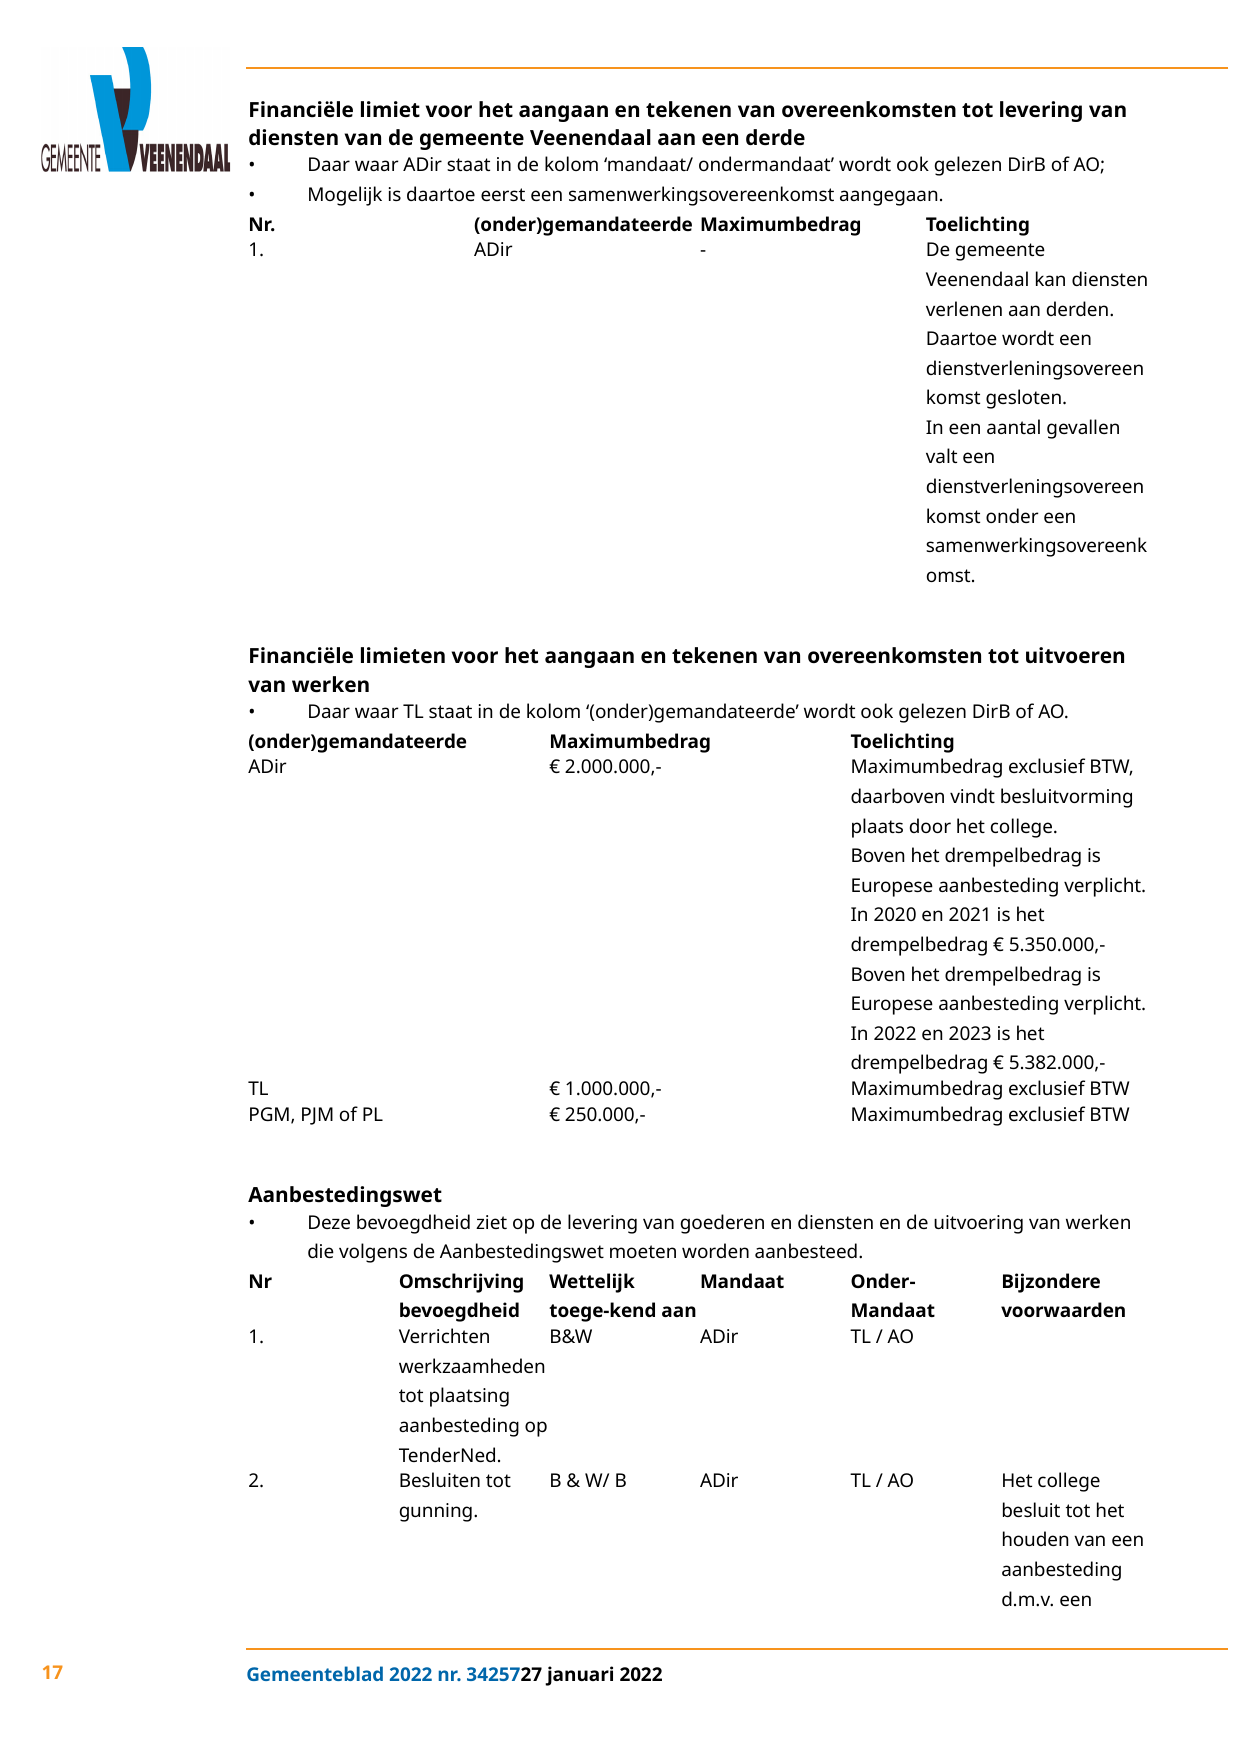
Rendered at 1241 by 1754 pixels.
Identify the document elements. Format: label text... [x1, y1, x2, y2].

text Aanbestedingswet [248, 1180, 1152, 1209]
table_header Omschrijving bevoegdheid [399, 1268, 549, 1323]
table_header Mandaat [700, 1268, 850, 1323]
list Daar waar ADir staat in de kolom ‘mandaat/ ondermandaat’ wordt ook gelezen DirB of AO; [248, 152, 1152, 177]
picture [123, 47, 231, 172]
list Mogelijk is daartoe eerst een samenwerkingsovereenkomst aangegaan. [248, 181, 1152, 207]
table_cell Maximumbedrag exclusief BTW, daarboven vindt besluitvorming plaats door het college. Boven het drempelbedrag is Europese aanbesteding verplicht. In 2020 en 2021 is het drempelbedrag € 5.350.000,- Boven het drempelbedrag is Europese aanbesteding verplicht. In 2022 en 2023 is het drempelbedrag € 5.382.000,- [850, 754, 1152, 1075]
table_cell De gemeente Veenendaal kan diensten verlenen aan derden. Daartoe wordt een dienstverleningsovereenkomst gesloten. In een aantal gevallen valt een dienstverleningsovereenkomst onder een samenwerkingsovereenkomst. [926, 237, 1152, 588]
table_header (onder)gemandateerde [248, 728, 549, 754]
table_header Onder- Mandaat [850, 1268, 1001, 1323]
table_cell Maximumbedrag exclusief BTW [850, 1075, 1152, 1101]
table_cell Verrichten werkzaamheden tot plaatsing aanbesteding op TenderNed. [399, 1324, 549, 1467]
table_cell € 2.000.000,- [549, 754, 850, 1075]
table_header Wettelijk toege-kend aan [549, 1268, 700, 1323]
table_cell TL / AO [850, 1468, 1001, 1612]
table_cell € 1.000.000,- [549, 1075, 850, 1101]
table_cell ADir [700, 1468, 850, 1612]
table_cell [1001, 1324, 1152, 1467]
table_header Maximumbedrag [549, 728, 850, 754]
list Daar waar TL staat in de kolom ‘(onder)gemandateerde’ wordt ook gelezen DirB of AO. [248, 698, 1152, 724]
table_cell B&W [549, 1324, 700, 1467]
table_header Bijzondere voorwaarden [1001, 1268, 1152, 1323]
table_cell B & W/ B [549, 1468, 700, 1612]
table_header Nr [248, 1268, 398, 1323]
list Deze bevoegdheid ziet op de levering van goederen en diensten en de uitvoering van werken die volgens de Aanbestedingswet moeten worden aanbesteed. [248, 1209, 1152, 1264]
table_cell 2. [248, 1468, 398, 1612]
table_cell ADir [700, 1324, 850, 1467]
table_header Maximumbedrag [700, 211, 926, 237]
table_cell Besluiten tot gunning. [399, 1468, 549, 1612]
table_cell PGM, PJM of PL [248, 1101, 549, 1127]
table_cell 1. [248, 237, 474, 588]
table_header Nr. [248, 211, 474, 237]
table_cell Het college besluit tot het houden van een aanbesteding d.m.v. een [1001, 1468, 1152, 1612]
table_cell Maximumbedrag exclusief BTW [850, 1101, 1152, 1127]
table_header (onder)gemandateerde [474, 211, 700, 237]
text Financiële limieten voor het aangaan en tekenen van overeenkomsten tot uitvoeren van werken [248, 641, 1152, 698]
table_cell € 250.000,- [549, 1101, 850, 1127]
text Financiële limiet voor het aangaan en tekenen van overeenkomsten tot levering van diensten van de gemeente Veenendaal aan een derde [248, 95, 1152, 152]
table_cell 1. [248, 1324, 398, 1467]
table_cell TL [248, 1075, 549, 1101]
table_header Toelichting [850, 728, 1152, 754]
table_cell TL / AO [850, 1324, 1001, 1467]
table_cell ADir [248, 754, 549, 1075]
table_header Toelichting [926, 211, 1152, 237]
picture [41, 47, 130, 172]
table_cell - [700, 237, 926, 588]
table_cell ADir [474, 237, 700, 588]
